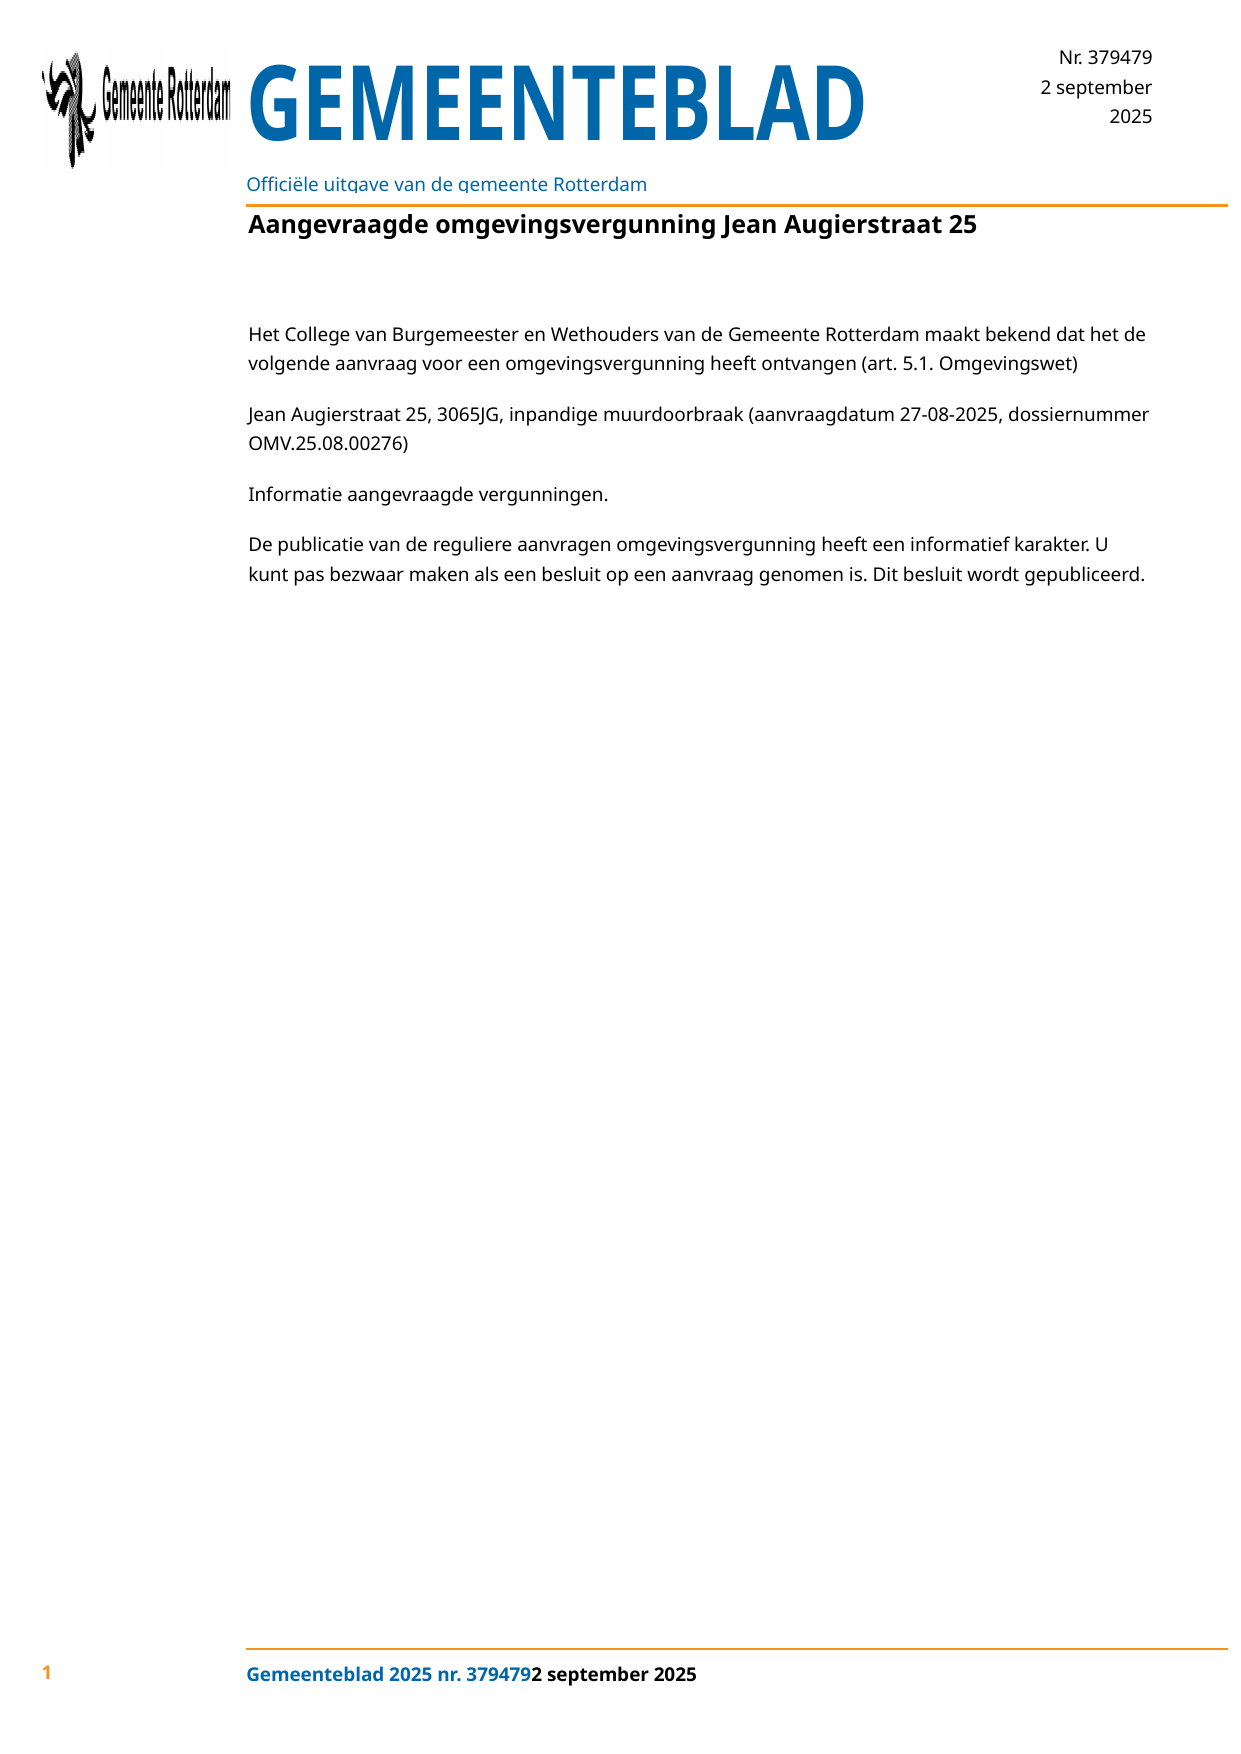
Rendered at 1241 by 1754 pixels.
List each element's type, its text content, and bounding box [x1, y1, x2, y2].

text Aangevraagde omgevingsvergunning Jean Augierstraat 25 [248, 207, 1152, 241]
text Informatie aangevraagde vergunningen. [248, 481, 1152, 506]
picture [41, 47, 231, 172]
text Het College van Burgemeester en Wethouders van de Gemeente Rotterdam maakt bekend dat het de volgende aanvraag voor een omgevingsvergunning heeft ontvangen (art. 5.1. Omgevingswet) [248, 321, 1152, 376]
text Jean Augierstraat 25, 3065JG, inpandige muurdoorbraak (aanvraagdatum 27-08-2025, dossiernummer OMV.25.08.00276) [248, 401, 1152, 456]
text De publicatie van de reguliere aanvragen omgevingsvergunning heeft een informatief karakter. U kunt pas bezwaar maken als een besluit op een aanvraag genomen is. Dit besluit wordt gepubliceerd. [248, 531, 1152, 586]
